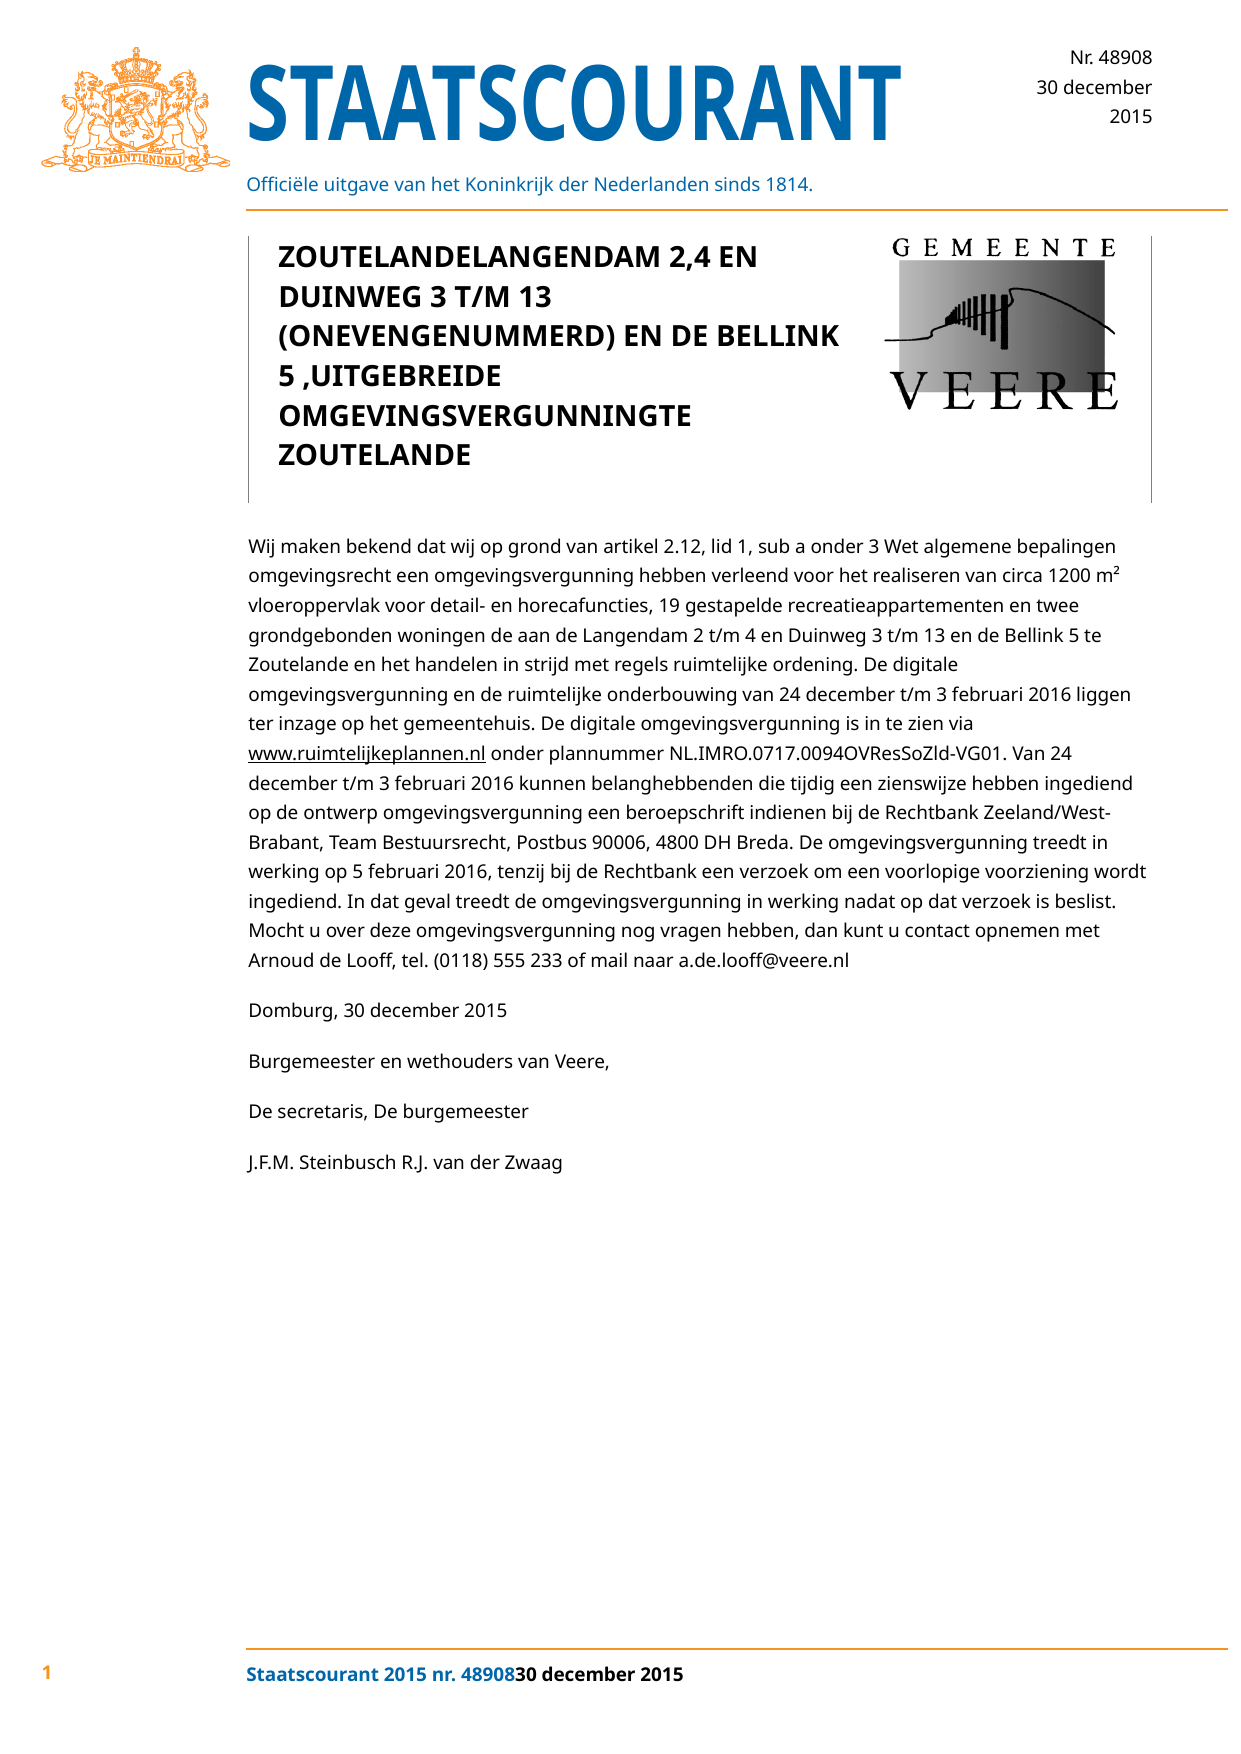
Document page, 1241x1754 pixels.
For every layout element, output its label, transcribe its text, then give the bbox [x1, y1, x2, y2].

picture [882, 236, 1119, 411]
text Domburg, 30 december 2015 [248, 998, 1152, 1023]
picture [41, 47, 231, 172]
table_header [850, 236, 1151, 503]
text De secretaris, De burgemeester [248, 1098, 1152, 1124]
text J.F.M. Steinbusch R.J. van der Zwaag [248, 1149, 1152, 1174]
text Wij maken bekend dat wij op grond van artikel 2.12, lid 1, sub a onder 3 Wet algemene bepalingen omgevingsrecht een omgevingsvergunning hebben verleend voor het realiseren van circa 1200 m² vloeroppervlak voor detail- en horecafuncties, 19 gestapelde recreatieappartementen en twee grondgebonden woningen de aan de Langendam 2 t/m 4 en Duinweg 3 t/m 13 en de Bellink 5 te Zoutelande en het handelen in strijd met regels ruimtelijke ordening. De digitale omgevingsvergunning en de ruimtelijke onderbouwing van 24 december t/m 3 februari 2016 liggen ter inzage op het gemeentehuis. De digitale omgevingsvergunning is in te zien via www.ruimtelijkeplannen.nl onder plannummer NL.IMRO.0717.0094OVResSoZld-VG01. Van 24 december t/m 3 februari 2016 kunnen belanghebbenden die tijdig een zienswijze hebben ingediend op de ontwerp omgevingsvergunning een beroepschrift indienen bij de Rechtbank Zeeland/West-Brabant, Team Bestuursrecht, Postbus 90006, 4800 DH Breda. De omgevingsvergunning treedt in werking op 5 februari 2016, tenzij bij de Rechtbank een verzoek om een voorlopige voorziening wordt ingediend. In dat geval treedt de omgevingsvergunning in werking nadat op dat verzoek is beslist. Mocht u over deze omgevingsvergunning nog vragen hebben, dan kunt u contact opnemen met Arnoud de Looff, tel. (0118) 555 233 of mail naar a.de.looff@veere.nl [248, 533, 1152, 973]
text Burgemeester en wethouders van Veere, [248, 1048, 1152, 1074]
table_header ZOUTELANDELANGENDAM 2,4 EN DUINWEG 3 T/M 13 (ONEVENGENUMMERD) EN DE BELLINK 5 ,UITGEBREIDE OMGEVINGSVERGUNNINGTE ZOUTELANDE [249, 236, 850, 503]
